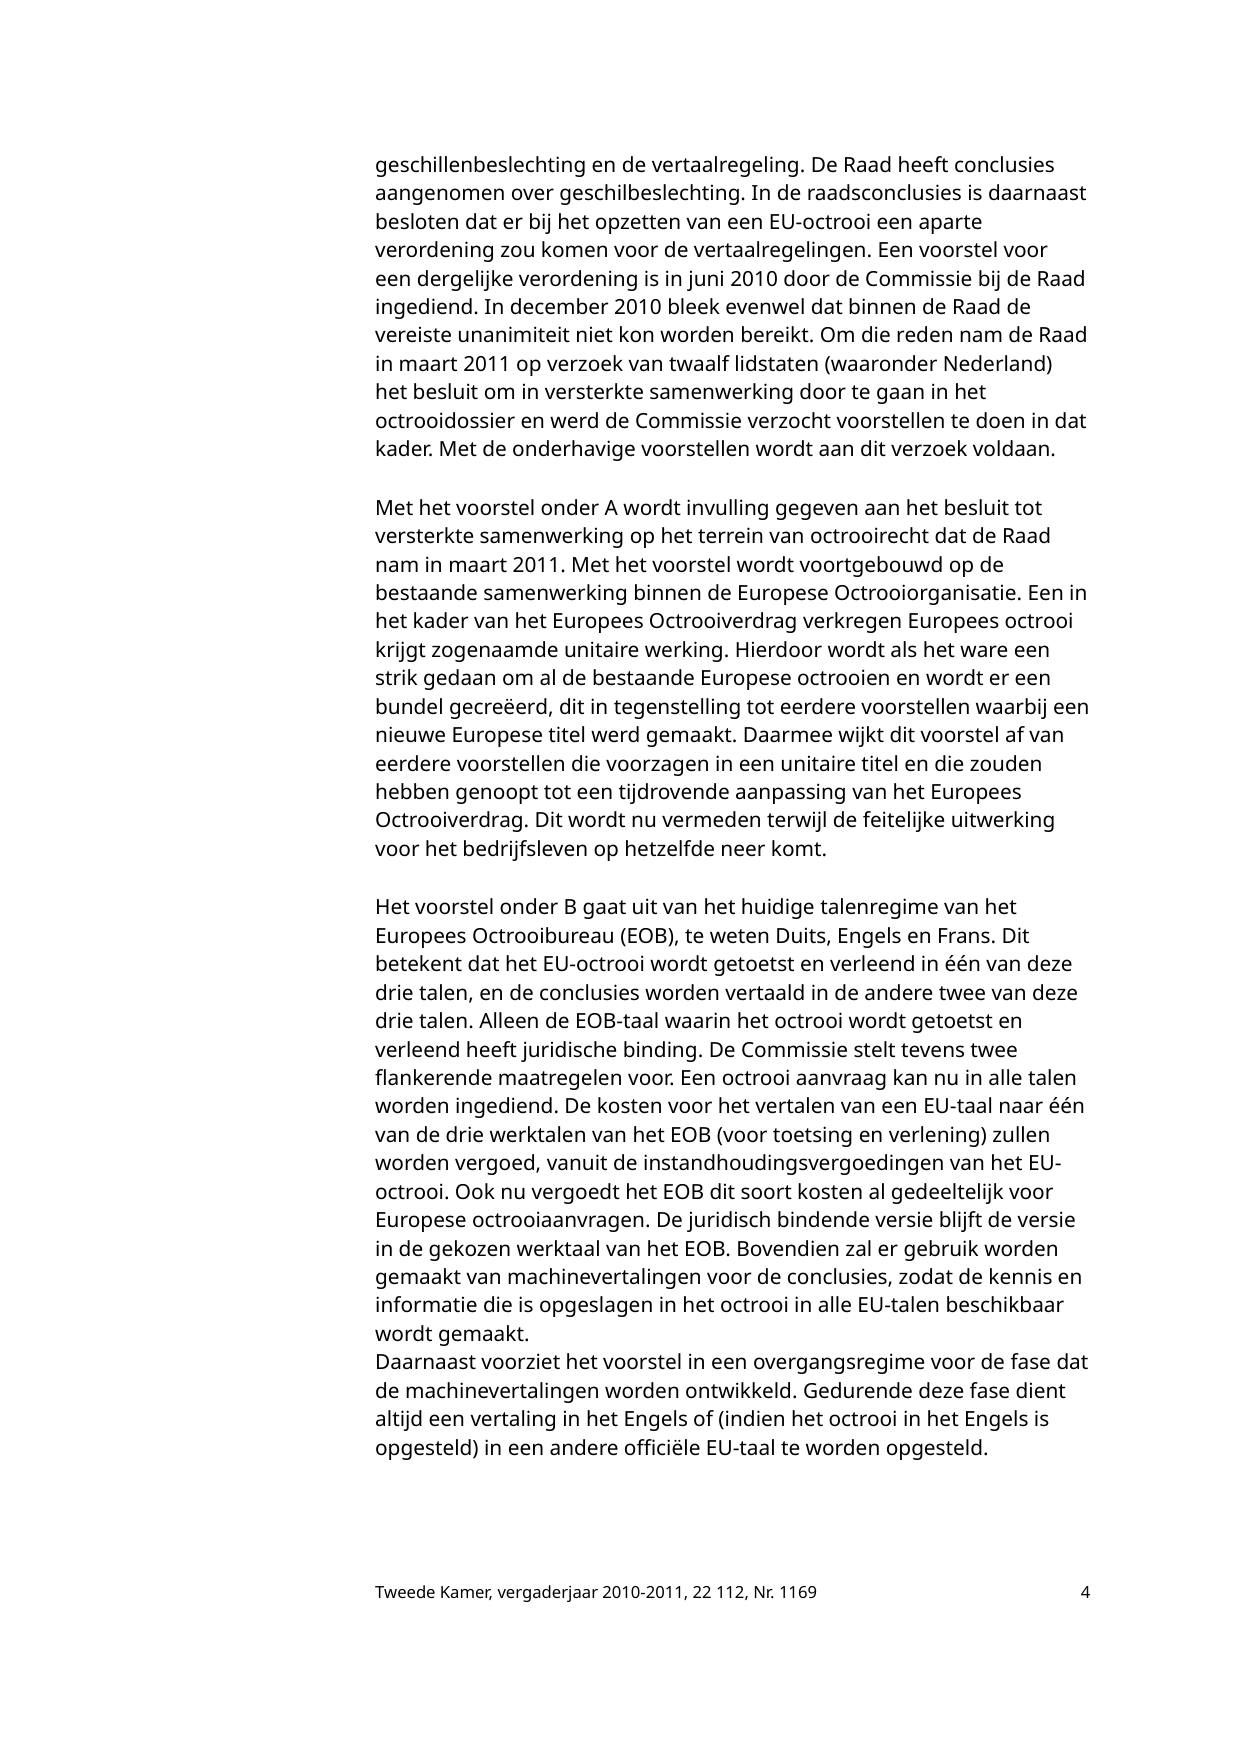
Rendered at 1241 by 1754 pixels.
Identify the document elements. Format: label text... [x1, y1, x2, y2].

text Daarnaast voorziet het voorstel in een overgangsregime voor de fase dat de machinevertalingen worden ontwikkeld. Gedurende deze fase dient altijd een vertaling in het Engels of (indien het octrooi in het Engels is opgesteld) in een andere officiële EU-taal te worden opgesteld. [375, 1347, 1090, 1461]
text Met het voorstel onder A wordt invulling gegeven aan het besluit tot versterkte samenwerking op het terrein van octrooirecht dat de Raad nam in maart 2011. Met het voorstel wordt voortgebouwd op de bestaande samenwerking binnen de Europese Octrooiorganisatie. Een in het kader van het Europees Octrooiverdrag verkregen Europees octrooi krijgt zogenaamde unitaire werking. Hierdoor wordt als het ware een strik gedaan om al de bestaande Europese octrooien en wordt er een bundel gecreëerd, dit in tegenstelling tot eerdere voorstellen waarbij een nieuwe Europese titel werd gemaakt. Daarmee wijkt dit voorstel af van eerdere voorstellen die voorzagen in een unitaire titel en die zouden hebben genoopt tot een tijdrovende aanpassing van het Europees Octrooiverdrag. Dit wordt nu vermeden terwijl de feitelijke uitwerking voor het bedrijfsleven op hetzelfde neer komt. [375, 493, 1090, 862]
text geschillenbeslechting en de vertaalregeling. De Raad heeft conclusies aangenomen over geschilbeslechting. In de raadsconclusies is daarnaast besloten dat er bij het opzetten van een EU-octrooi een aparte verordening zou komen voor de vertaalregelingen. Een voorstel voor een dergelijke verordening is in juni 2010 door de Commissie bij de Raad ingediend. In december 2010 bleek evenwel dat binnen de Raad de vereiste unanimiteit niet kon worden bereikt. Om die reden nam de Raad in maart 2011 op verzoek van twaalf lidstaten (waaronder Nederland) het besluit om in versterkte samenwerking door te gaan in het octrooidossier en werd de Commissie verzocht voorstellen te doen in dat kader. Met de onderhavige voorstellen wordt aan dit verzoek voldaan. [375, 150, 1090, 463]
text Het voorstel onder B gaat uit van het huidige talenregime van het Europees Octrooibureau (EOB), te weten Duits, Engels en Frans. Dit betekent dat het EU-octrooi wordt getoetst en verleend in één van deze drie talen, en de conclusies worden vertaald in de andere twee van deze drie talen. Alleen de EOB-taal waarin het octrooi wordt getoetst en verleend heeft juridische binding. De Commissie stelt tevens twee flankerende maatregelen voor. Een octrooi aanvraag kan nu in alle talen worden ingediend. De kosten voor het vertalen van een EU-taal naar één van de drie werktalen van het EOB (voor toetsing en verlening) zullen worden vergoed, vanuit de instandhoudingsvergoedingen van het EU-octrooi. Ook nu vergoedt het EOB dit soort kosten al gedeeltelijk voor Europese octrooiaanvragen. De juridisch bindende versie blijft de versie in de gekozen werktaal van het EOB. Bovendien zal er gebruik worden gemaakt van machinevertalingen voor de conclusies, zodat de kennis en informatie die is opgeslagen in het octrooi in alle EU-talen beschikbaar wordt gemaakt. [375, 892, 1090, 1347]
